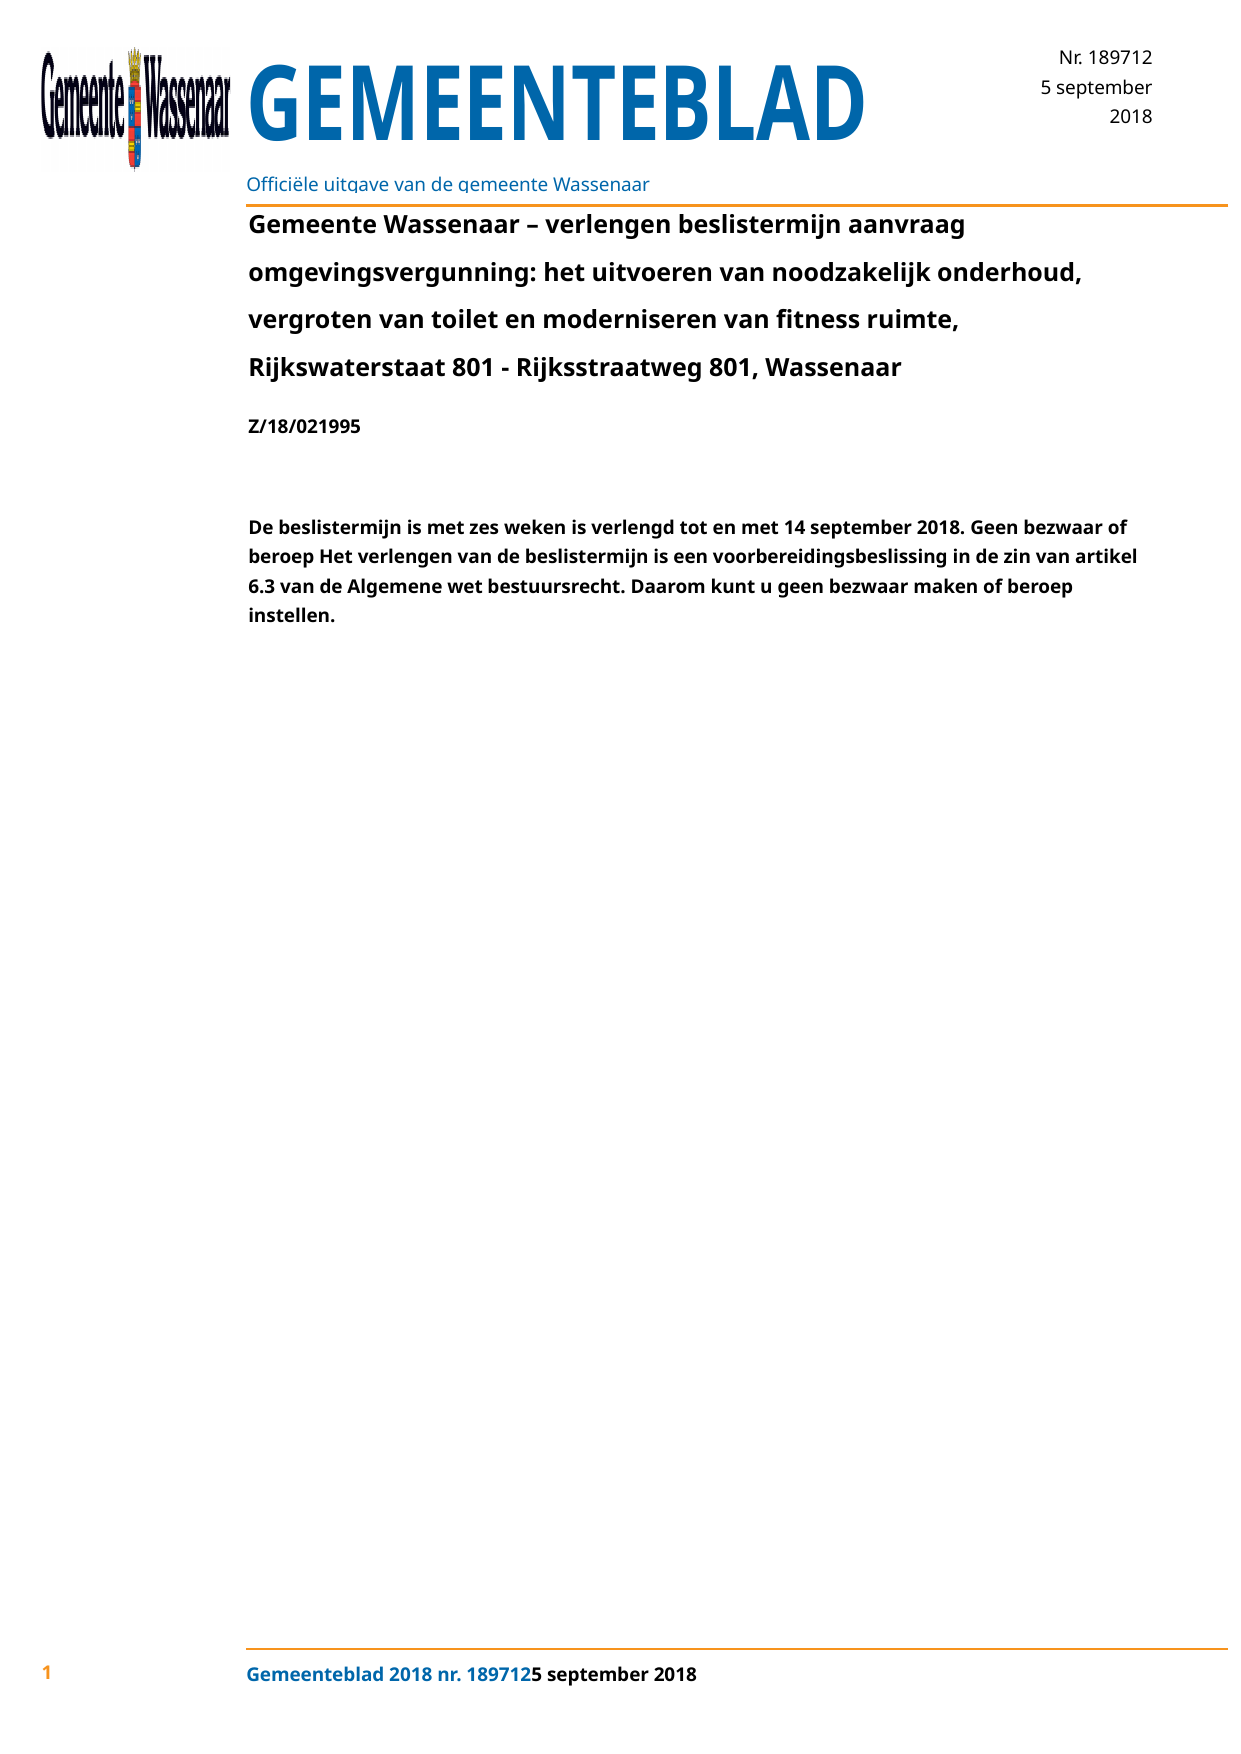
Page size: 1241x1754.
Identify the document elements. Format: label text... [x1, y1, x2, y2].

picture [41, 47, 231, 172]
text Gemeente Wassenaar – verlengen beslistermijn aanvraag omgevingsvergunning: het uitvoeren van noodzakelijk onderhoud, vergroten van toilet en moderniseren van fitness ruimte, Rijkswaterstaat 801 - Rijksstraatweg 801, Wassenaar [248, 207, 1152, 384]
text Z/18/021995 [248, 413, 1152, 439]
text De beslistermijn is met zes weken is verlengd tot en met 14 september 2018. Geen bezwaar of beroep Het verlengen van de beslistermijn is een voorbereidingsbeslissing in de zin van artikel 6.3 van de Algemene wet bestuursrecht. Daarom kunt u geen bezwaar maken of beroep instellen. [248, 514, 1152, 628]
